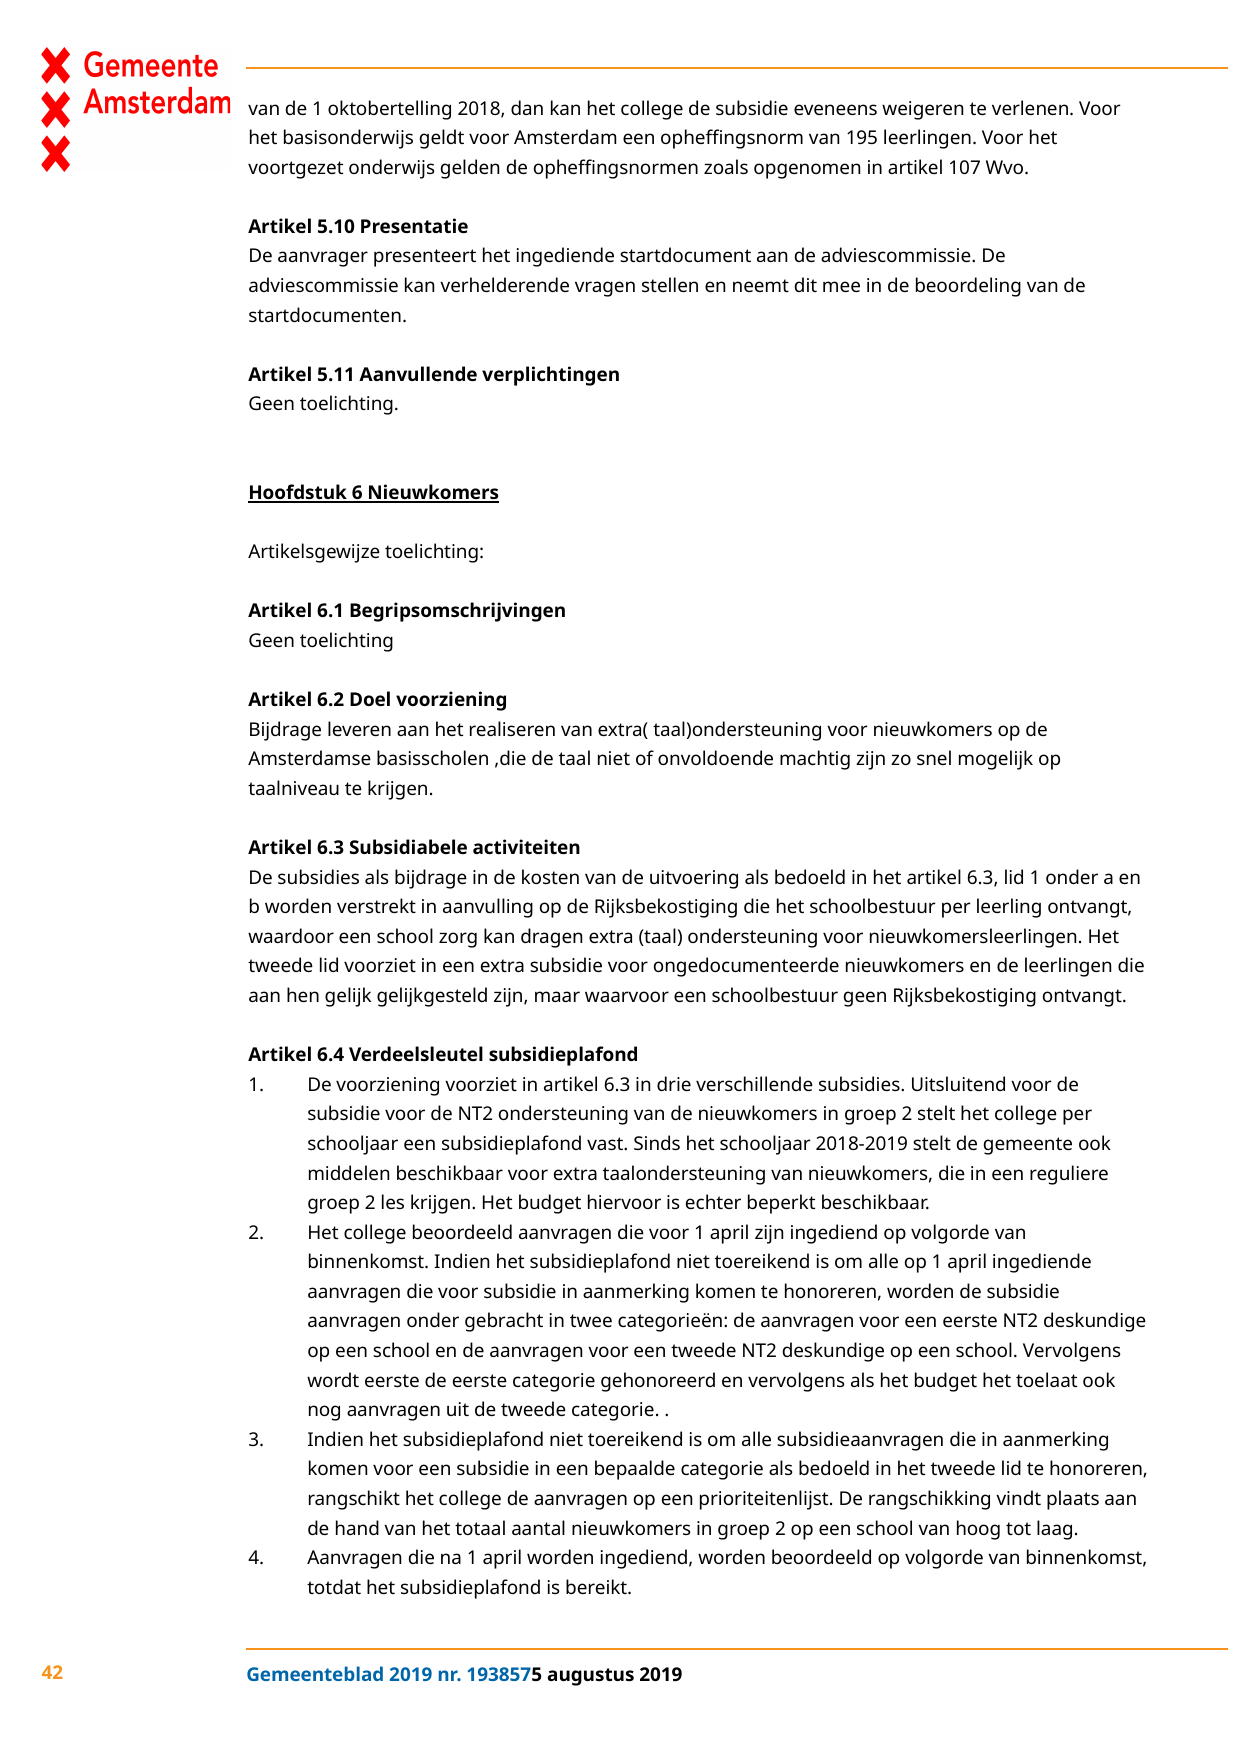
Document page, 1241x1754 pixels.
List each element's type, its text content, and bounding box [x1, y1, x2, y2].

text Artikel 5.10 Presentatie [248, 213, 1152, 239]
text Hoofdstuk 6 Nieuwkomers [248, 479, 1152, 505]
text Geen toelichting [248, 627, 1152, 653]
text De aanvrager presenteert het ingediende startdocument aan de adviescommissie. De adviescommissie kan verhelderende vragen stellen en neemt dit mee in de beoordeling van de startdocumenten. [248, 243, 1152, 328]
text Geen toelichting. [248, 391, 1152, 416]
list Aanvragen die na 1 april worden ingediend, worden beoordeeld op volgorde van binnenkomst, totdat het subsidieplafond is bereikt. [248, 1544, 1152, 1600]
text Artikel 6.1 Begripsomschrijvingen [248, 598, 1152, 623]
text Artikel 5.11 Aanvullende verplichtingen [248, 361, 1152, 387]
list Indien het subsidieplafond niet toereikend is om alle subsidieaanvragen die in aanmerking komen voor een subsidie in een bepaalde categorie als bedoeld in het tweede lid te honoreren, rangschikt het college de aanvragen op een prioriteitenlijst. De rangschikking vindt plaats aan de hand van het totaal aantal nieuwkomers in groep 2 op een school van hoog tot laag. [248, 1426, 1152, 1541]
text Artikel 6.4 Verdeelsleutel subsidieplafond [248, 1041, 1152, 1067]
text De subsidies als bijdrage in de kosten van de uitvoering als bedoeld in het artikel 6.3, lid 1 onder a en b worden verstrekt in aanvulling op de Rijksbekostiging die het schoolbestuur per leerling ontvangt, waardoor een school zorg kan dragen extra (taal) ondersteuning voor nieuwkomersleerlingen. Het tweede lid voorziet in een extra subsidie voor ongedocumenteerde nieuwkomers en de leerlingen die aan hen gelijk gelijkgesteld zijn, maar waarvoor een schoolbestuur geen Rijksbekostiging ontvangt. [248, 864, 1152, 1008]
list De voorziening voorziet in artikel 6.3 in drie verschillende subsidies. Uitsluitend voor de subsidie voor de NT2 ondersteuning van de nieuwkomers in groep 2 stelt het college per schooljaar een subsidieplafond vast. Sinds het schooljaar 2018-2019 stelt de gemeente ook middelen beschikbaar voor extra taalondersteuning van nieuwkomers, die in een reguliere groep 2 les krijgen. Het budget hiervoor is echter beperkt beschikbaar. [248, 1071, 1152, 1215]
text Artikel 6.2 Doel voorziening [248, 686, 1152, 712]
text Artikel 6.3 Subsidiabele activiteiten [248, 834, 1152, 860]
text van de 1 oktobertelling 2018, dan kan het college de subsidie eveneens weigeren te verlenen. Voor het basisonderwijs geldt voor Amsterdam een opheffingsnorm van 195 leerlingen. Voor het voortgezet onderwijs gelden de opheffingsnormen zoals opgenomen in artikel 107 Wvo. [248, 95, 1152, 180]
list Het college beoordeeld aanvragen die voor 1 april zijn ingediend op volgorde van binnenkomst. Indien het subsidieplafond niet toereikend is om alle op 1 april ingediende aanvragen die voor subsidie in aanmerking komen te honoreren, worden de subsidie aanvragen onder gebracht in twee categorieën: de aanvragen voor een eerste NT2 deskundige op een school en de aanvragen voor een tweede NT2 deskundige op een school. Vervolgens wordt eerste de eerste categorie gehonoreerd en vervolgens als het budget het toelaat ook nog aanvragen uit de tweede categorie. . [248, 1219, 1152, 1422]
text Bijdrage leveren aan het realiseren van extra( taal)ondersteuning voor nieuwkomers op de Amsterdamse basisscholen ,die de taal niet of onvoldoende machtig zijn zo snel mogelijk op taalniveau te krijgen. [248, 716, 1152, 801]
text Artikelsgewijze toelichting: [248, 538, 1152, 564]
picture [41, 47, 231, 172]
